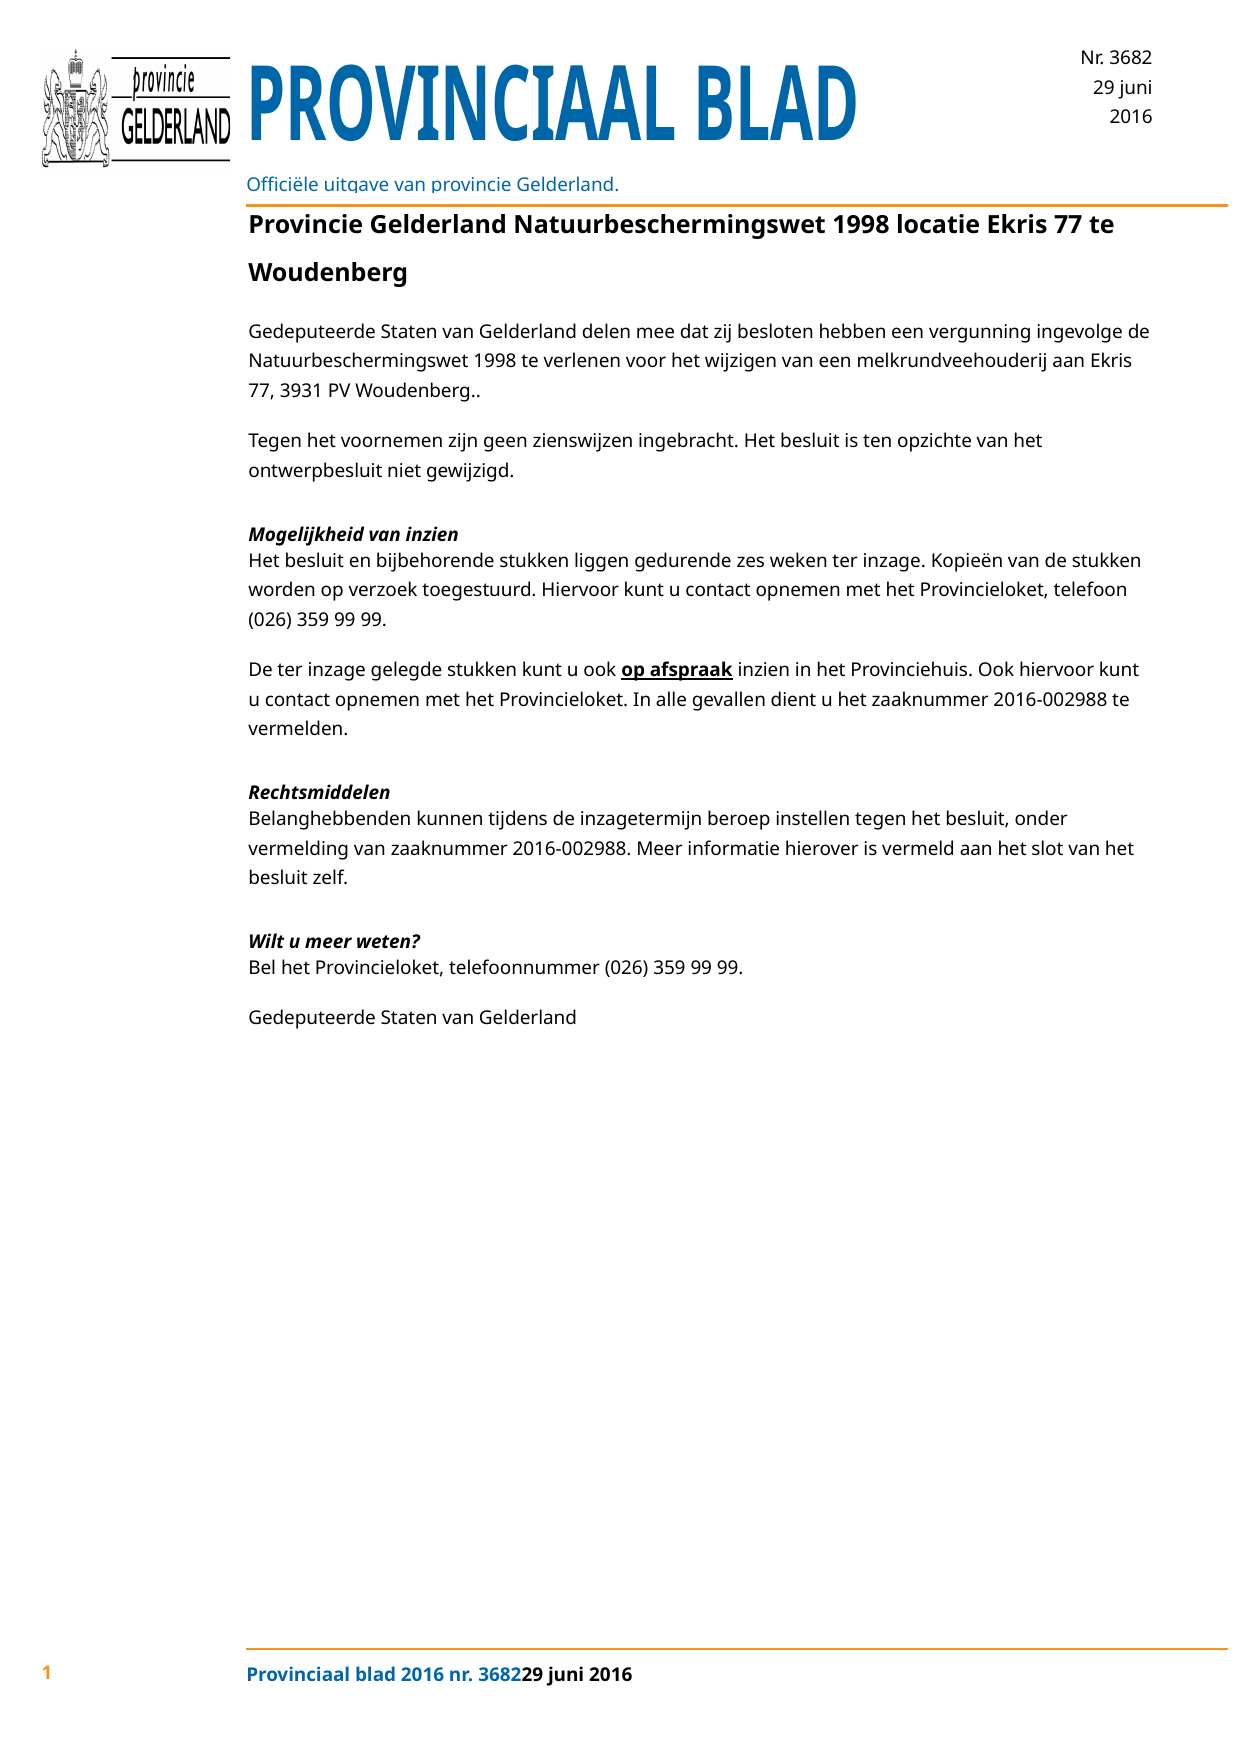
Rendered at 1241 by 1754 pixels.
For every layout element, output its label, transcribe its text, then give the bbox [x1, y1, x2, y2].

text Tegen het voornemen zijn geen zienswijzen ingebracht. Het besluit is ten opzichte van het ontwerpbesluit niet gewijzigd. [248, 427, 1152, 483]
text Gedeputeerde Staten van Gelderland [248, 1004, 1152, 1030]
text Gedeputeerde Staten van Gelderland delen mee dat zij besloten hebben een vergunning ingevolge de Natuurbeschermingswet 1998 te verlenen voor het wijzigen van een melkrundveehouderij aan Ekris 77, 3931 PV Woudenberg.. [248, 318, 1152, 403]
text De ter inzage gelegde stukken kunt u ook op afspraak inzien in het Provinciehuis. Ook hiervoor kunt u contact opnemen met het Provincieloket. In alle gevallen dient u het zaaknummer 2016-002988 te vermelden. [248, 656, 1152, 741]
text Het besluit en bijbehorende stukken liggen gedurende zes weken ter inzage. Kopieën van de stukken worden op verzoek toegestuurd. Hiervoor kunt u contact opnemen met het Provincieloket, telefoon (026) 359 99 99. [248, 547, 1152, 632]
text Belanghebbenden kunnen tijdens de inzagetermijn beroep instellen tegen het besluit, onder vermelding van zaaknummer 2016-002988. Meer informatie hierover is vermeld aan het slot van het besluit zelf. [248, 805, 1152, 890]
picture [41, 47, 231, 172]
text Bel het Provincieloket, telefoonnummer (026) 359 99 99. [248, 954, 1152, 980]
text Rechtsmiddelen [248, 779, 1152, 805]
text Mogelijkheid van inzien [248, 521, 1152, 547]
text Wilt u meer weten? [248, 928, 1152, 954]
text Provincie Gelderland Natuurbeschermingswet 1998 locatie Ekris 77 te Woudenberg [248, 207, 1152, 288]
